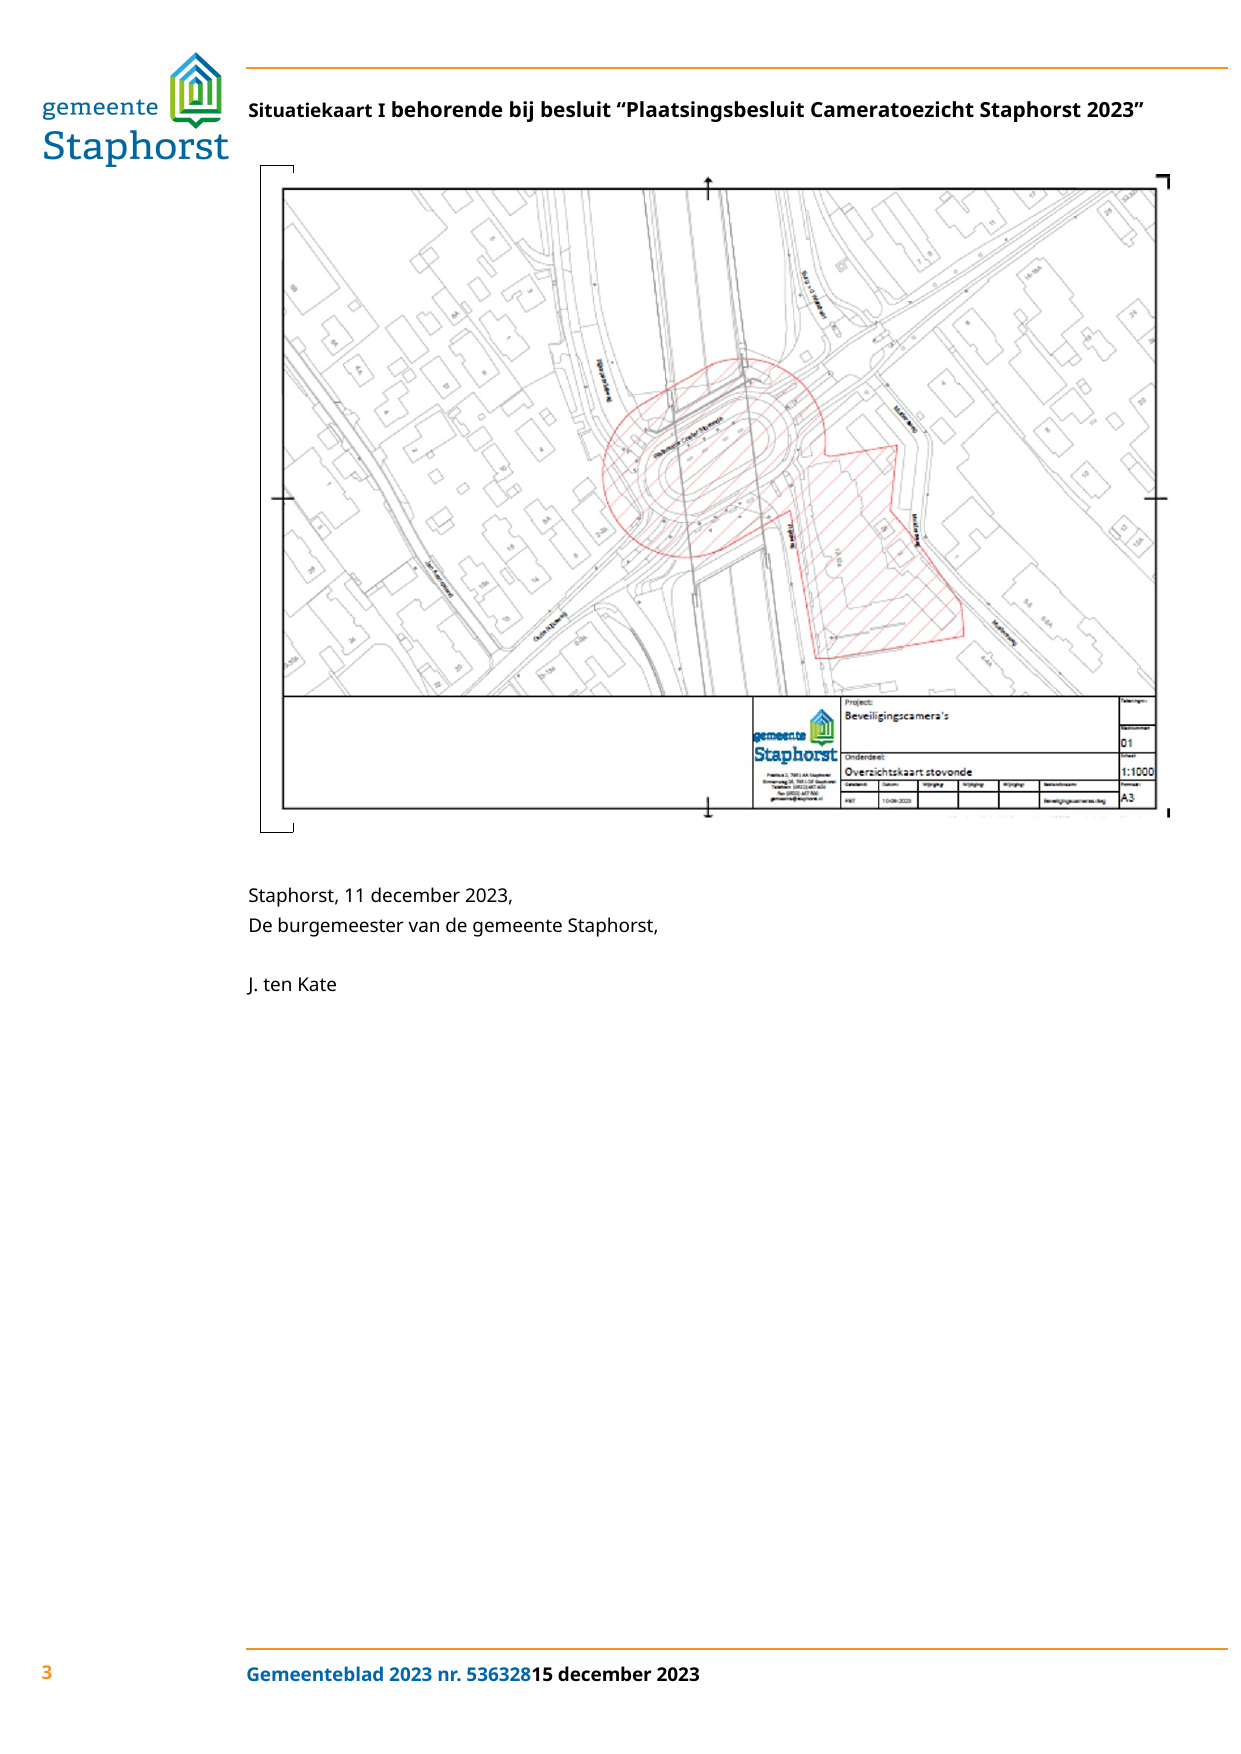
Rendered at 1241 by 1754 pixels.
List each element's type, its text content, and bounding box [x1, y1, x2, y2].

text Situatiekaart I behorende bij besluit “Plaatsingsbesluit Cameratoezicht Staphorst 2023” [248, 95, 1152, 123]
text De burgemeester van de gemeente Staphorst, [248, 912, 1152, 938]
text J. ten Kate [248, 971, 1152, 997]
picture [268, 173, 1173, 823]
text Staphorst, 11 december 2023, [248, 883, 1152, 908]
picture [41, 47, 231, 172]
